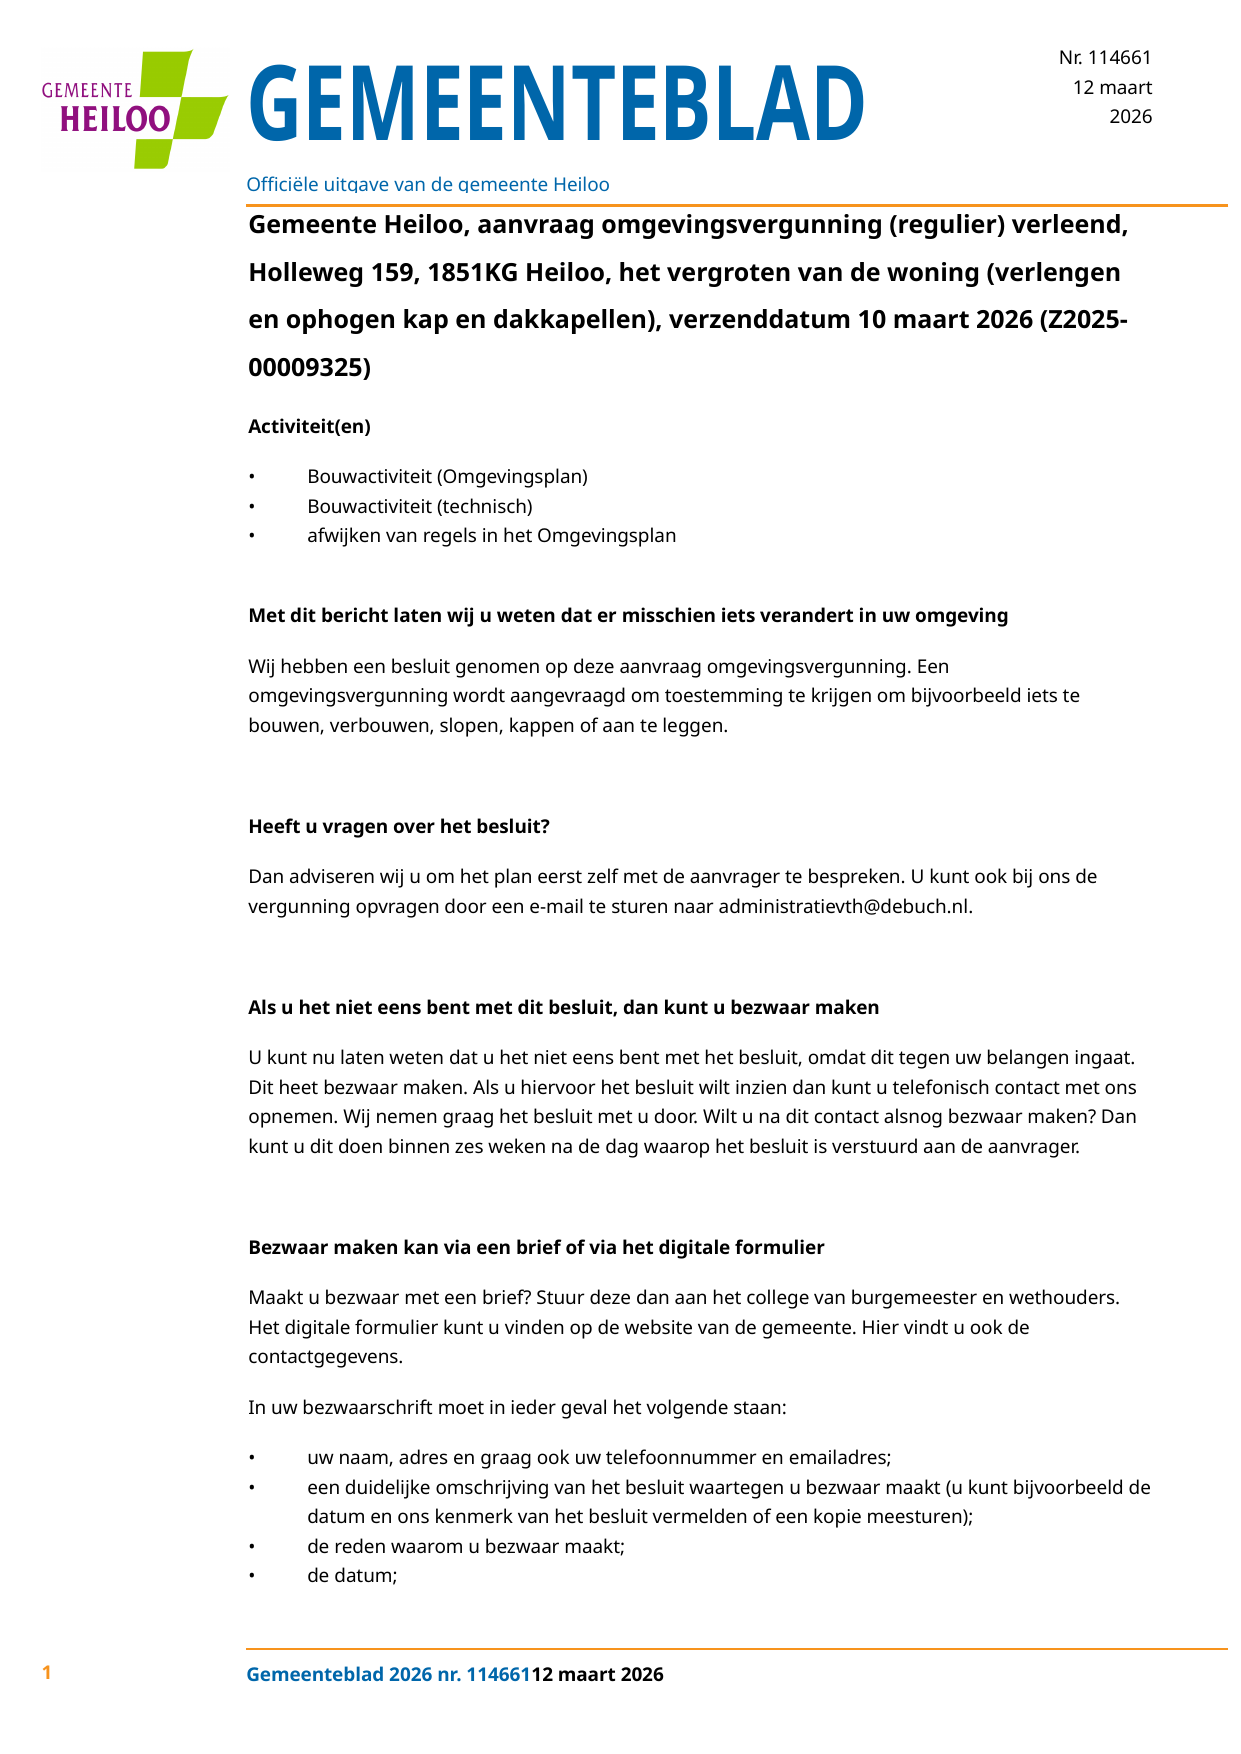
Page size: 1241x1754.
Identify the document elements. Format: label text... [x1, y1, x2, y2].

text Activiteit(en) [248, 413, 1152, 439]
text Heeft u vragen over het besluit? [248, 813, 1152, 839]
text Met dit bericht laten wij u weten dat er misschien iets verandert in uw omgeving [248, 603, 1152, 628]
list de reden waarom u bezwaar maakt; [248, 1533, 1152, 1559]
picture [41, 47, 231, 172]
list Bouwactiviteit (Omgevingsplan) [248, 463, 1152, 489]
text Wij hebben een besluit genomen op deze aanvraag omgevingsvergunning. Een omgevingsvergunning wordt aangevraagd om toestemming te krijgen om bijvoorbeeld iets te bouwen, verbouwen, slopen, kappen of aan te leggen. [248, 653, 1152, 738]
text Maakt u bezwaar met een brief? Stuur deze dan aan het college van burgemeester en wethouders. Het digitale formulier kunt u vinden op de website van de gemeente. Hier vindt u ook de contactgegevens. [248, 1284, 1152, 1369]
text U kunt nu laten weten dat u het niet eens bent met het besluit, omdat dit tegen uw belangen ingaat. Dit heet bezwaar maken. Als u hiervoor het besluit wilt inzien dan kunt u telefonisch contact met ons opnemen. Wij nemen graag het besluit met u door. Wilt u na dit contact alsnog bezwaar maken? Dan kunt u dit doen binnen zes weken na de dag waarop het besluit is verstuurd aan de aanvrager. [248, 1044, 1152, 1159]
list de datum; [248, 1563, 1152, 1588]
text Als u het niet eens bent met dit besluit, dan kunt u bezwaar maken [248, 994, 1152, 1020]
text Dan adviseren wij u om het plan eerst zelf met de aanvrager te bespreken. U kunt ook bij ons de vergunning opvragen door een e-mail te sturen naar administratievth@debuch.nl. [248, 863, 1152, 919]
list afwijken van regels in het Omgevingsplan [248, 523, 1152, 548]
text In uw bezwaarschrift moet in ieder geval het volgende staan: [248, 1394, 1152, 1420]
list uw naam, adres en graag ook uw telefoonnummer en emailadres; [248, 1444, 1152, 1470]
list Bouwactiviteit (technisch) [248, 493, 1152, 519]
list een duidelijke omschrijving van het besluit waartegen u bezwaar maakt (u kunt bijvoorbeeld de datum en ons kenmerk van het besluit vermelden of een kopie meesturen); [248, 1474, 1152, 1529]
text Gemeente Heiloo, aanvraag omgevingsvergunning (regulier) verleend, Holleweg 159, 1851KG Heiloo, het vergroten van de woning (verlengen en ophogen kap en dakkapellen), verzenddatum 10 maart 2026 (Z2025-00009325) [248, 207, 1152, 384]
text Bezwaar maken kan via een brief of via het digitale formulier [248, 1234, 1152, 1260]
